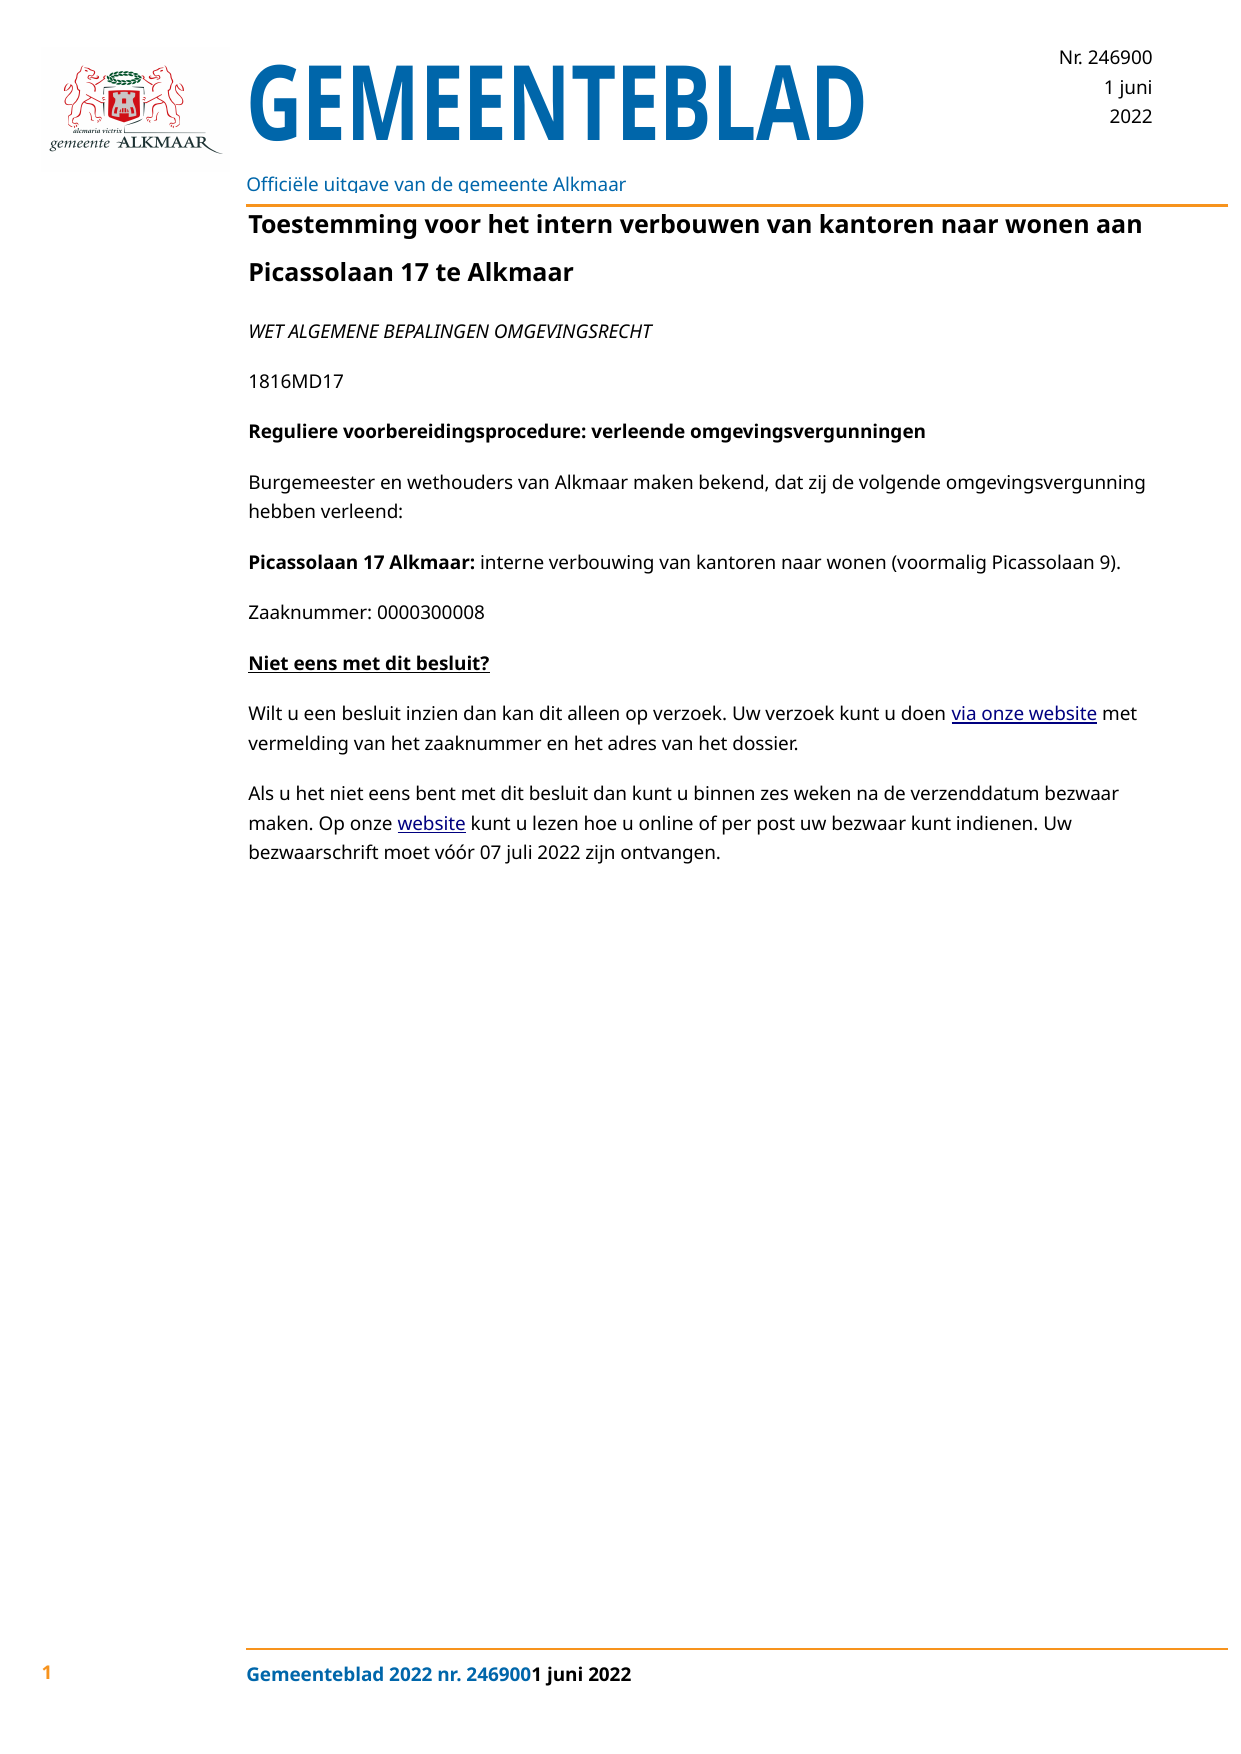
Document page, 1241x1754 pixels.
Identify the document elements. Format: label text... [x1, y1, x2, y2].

text Toestemming voor het intern verbouwen van kantoren naar wonen aan Picassolaan 17 te Alkmaar [248, 207, 1152, 288]
text WET ALGEMENE BEPALINGEN OMGEVINGSRECHT [248, 318, 1152, 344]
text Wilt u een besluit inzien dan kan dit alleen op verzoek. Uw verzoek kunt u doen via onze website met vermelding van het zaaknummer en het adres van het dossier. [248, 700, 1152, 756]
text Zaaknummer: 0000300008 [248, 599, 1152, 625]
text 1816MD17 [248, 368, 1152, 394]
text Picassolaan 17 Alkmaar: interne verbouwing van kantoren naar wonen (voormalig Picassolaan 9). [248, 549, 1152, 575]
text Reguliere voorbereidingsprocedure: verleende omgevingsvergunningen [248, 419, 1152, 444]
picture [41, 47, 231, 172]
text Burgemeester en wethouders van Alkmaar maken bekend, dat zij de volgende omgevingsvergunning hebben verleend: [248, 469, 1152, 524]
text Niet eens met dit besluit? [248, 650, 1152, 676]
text Als u het niet eens bent met dit besluit dan kunt u binnen zes weken na de verzenddatum bezwaar maken. Op onze website kunt u lezen hoe u online of per post uw bezwaar kunt indienen. Uw bezwaarschrift moet vóór 07 juli 2022 zijn ontvangen. [248, 780, 1152, 865]
